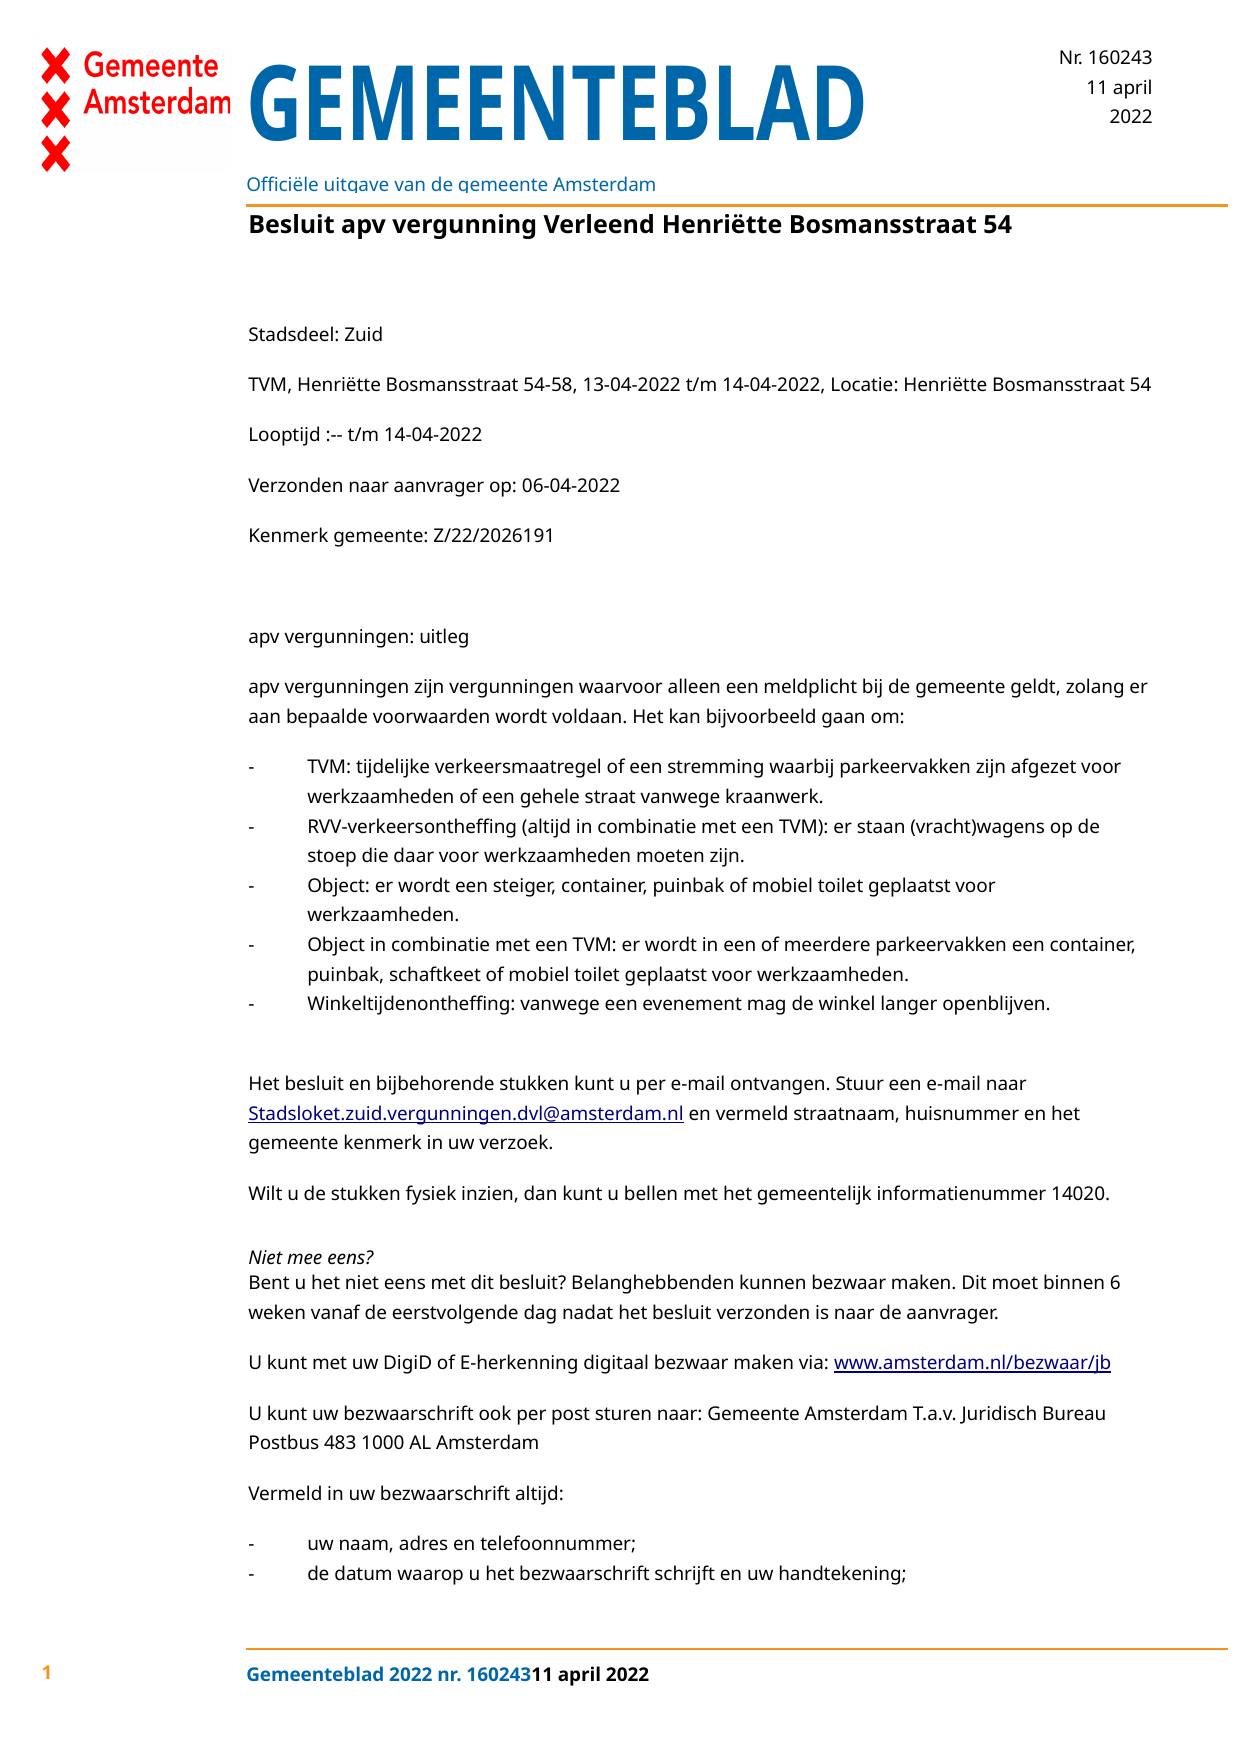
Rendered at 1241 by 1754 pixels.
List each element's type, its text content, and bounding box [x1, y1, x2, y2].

list Object in combinatie met een TVM: er wordt in een of meerdere parkeervakken een container, puinbak, schaftkeet of mobiel toilet geplaatst voor werkzaamheden. [248, 931, 1152, 986]
list Winkeltijdenontheffing: vanwege een evenement mag de winkel langer openblijven. [248, 990, 1152, 1016]
text Verzonden naar aanvrager op: 06-04-2022 [248, 472, 1152, 498]
text Niet mee eens? [248, 1244, 1152, 1269]
text Kenmerk gemeente: Z/22/2026191 [248, 522, 1152, 548]
list TVM: tijdelijke verkeersmaatregel of een stremming waarbij parkeervakken zijn afgezet voor werkzaamheden of een gehele straat vanwege kraanwerk. [248, 754, 1152, 809]
list RVV-verkeersontheffing (altijd in combinatie met een TVM): er staan (vracht)wagens op de stoep die daar voor werkzaamheden moeten zijn. [248, 813, 1152, 868]
picture [41, 47, 231, 172]
text Vermeld in uw bezwaarschrift altijd: [248, 1480, 1152, 1506]
text Het besluit en bijbehorende stukken kunt u per e-mail ontvangen. Stuur een e-mail naar Stadsloket.zuid.vergunningen.dvl@amsterdam.nl en vermeld straatnaam, huisnummer en het gemeente kenmerk in uw verzoek. [248, 1070, 1152, 1155]
list Object: er wordt een steiger, container, puinbak of mobiel toilet geplaatst voor werkzaamheden. [248, 872, 1152, 927]
text Wilt u de stukken fysiek inzien, dan kunt u bellen met het gemeentelijk informatienummer 14020. [248, 1180, 1152, 1206]
text Looptijd :-- t/m 14-04-2022 [248, 422, 1152, 447]
text TVM, Henriëtte Bosmansstraat 54-58, 13-04-2022 t/m 14-04-2022, Locatie: Henriëtte Bosmansstraat 54 [248, 371, 1152, 397]
text Bent u het niet eens met dit besluit? Belanghebbenden kunnen bezwaar maken. Dit moet binnen 6 weken vanaf de eerstvolgende dag nadat het besluit verzonden is naar de aanvrager. [248, 1269, 1152, 1325]
list uw naam, adres en telefoonnummer; [248, 1530, 1152, 1556]
text apv vergunningen: uitleg [248, 623, 1152, 649]
text U kunt met uw DigiD of E-herkenning digitaal bezwaar maken via: www.amsterdam.nl/bezwaar/jb [248, 1349, 1152, 1375]
text Stadsdeel: Zuid [248, 321, 1152, 346]
list de datum waarop u het bezwaarschrift schrijft en uw handtekening; [248, 1560, 1152, 1586]
text apv vergunningen zijn vergunningen waarvoor alleen een meldplicht bij de gemeente geldt, zolang er aan bepaalde voorwaarden wordt voldaan. Het kan bijvoorbeeld gaan om: [248, 674, 1152, 729]
text U kunt uw bezwaarschrift ook per post sturen naar: Gemeente Amsterdam T.a.v. Juridisch Bureau Postbus 483 1000 AL Amsterdam [248, 1400, 1152, 1455]
text Besluit apv vergunning Verleend Henriëtte Bosmansstraat 54 [248, 207, 1152, 241]
